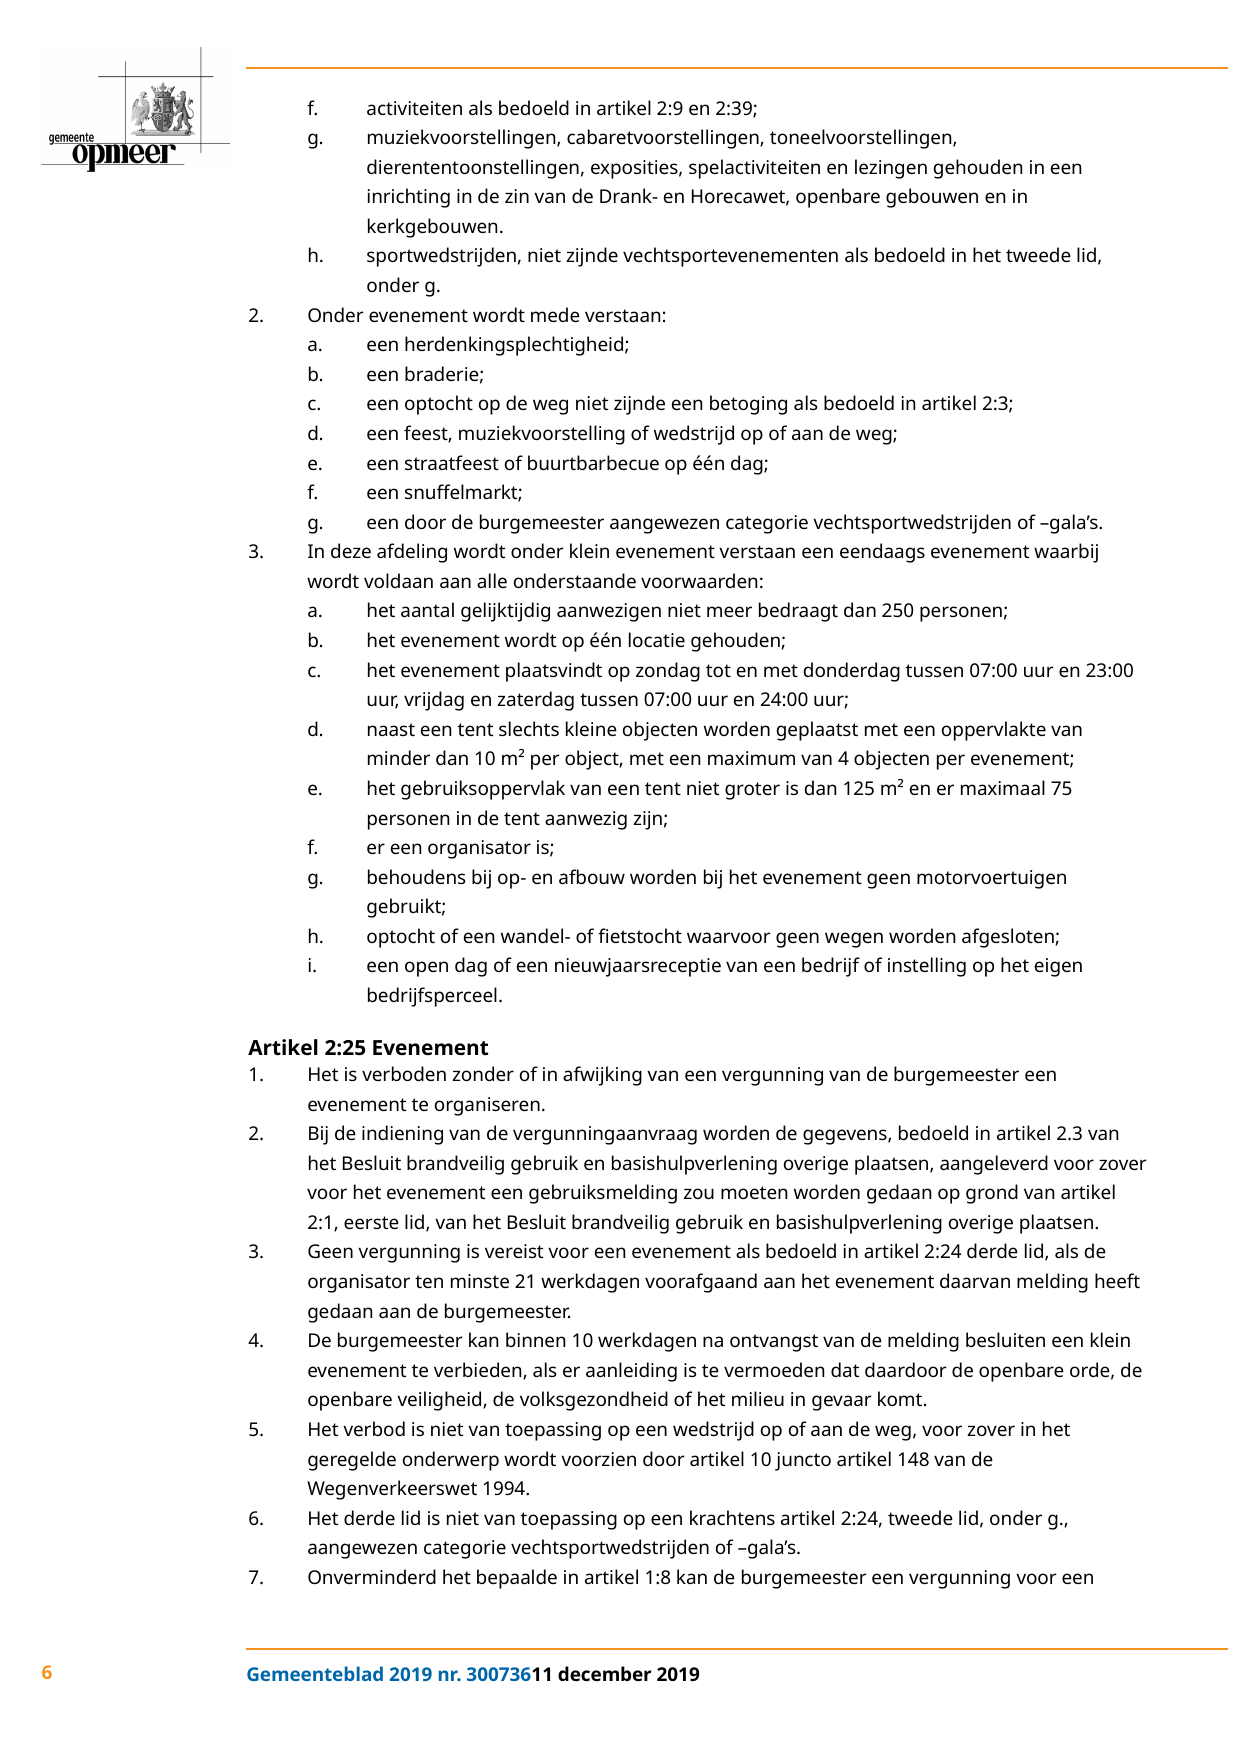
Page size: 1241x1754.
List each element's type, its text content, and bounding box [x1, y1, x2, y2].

list Het derde lid is niet van toepassing op een krachtens artikel 2:24, tweede lid, onder g., aangewezen categorie vechtsportwedstrijden of –gala’s. [248, 1505, 1152, 1560]
list een optocht op de weg niet zijnde een betoging als bedoeld in artikel 2:3; [307, 391, 1152, 416]
list het evenement wordt op één locatie gehouden; [307, 627, 1152, 653]
list Geen vergunning is vereist voor een evenement als bedoeld in artikel 2:24 derde lid, als de organisator ten minste 21 werkdagen voorafgaand aan het evenement daarvan melding heeft gedaan aan de burgemeester. [248, 1239, 1152, 1323]
list In deze afdeling wordt onder klein evenement verstaan een eendaags evenement waarbij wordt voldaan aan alle onderstaande voorwaarden: [248, 538, 1152, 594]
list naast een tent slechts kleine objecten worden geplaatst met een oppervlakte van minder dan 10 m² per object, met een maximum van 4 objecten per evenement; [307, 716, 1152, 771]
list een straatfeest of buurtbarbecue op één dag; [307, 450, 1152, 476]
list behoudens bij op- en afbouw worden bij het evenement geen motorvoertuigen gebruikt; [307, 864, 1152, 919]
list het gebruiksoppervlak van een tent niet groter is dan 125 m² en er maximaal 75 personen in de tent aanwezig zijn; [307, 775, 1152, 831]
list De burgemeester kan binnen 10 werkdagen na ontvangst van de melding besluiten een klein evenement te verbieden, als er aanleiding is te vermoeden dat daardoor de openbare orde, de openbare veiligheid, de volksgezondheid of het milieu in gevaar komt. [248, 1327, 1152, 1412]
list een feest, muziekvoorstelling of wedstrijd op of aan de weg; [307, 420, 1152, 446]
list optocht of een wandel- of fietstocht waarvoor geen wegen worden afgesloten; [307, 923, 1152, 949]
list muziekvoorstellingen, cabaretvoorstellingen, toneelvoorstellingen, dierententoonstellingen, exposities, spelactiviteiten en lezingen gehouden in een inrichting in de zin van de Drank- en Horecawet, openbare gebouwen en in kerkgebouwen. [307, 124, 1152, 239]
picture [41, 47, 231, 172]
list Onder evenement wordt mede verstaan: [248, 302, 1152, 328]
list een door de burgemeester aangewezen categorie vechtsportwedstrijden of –gala’s. [307, 509, 1152, 535]
text Artikel 2:25 Evenement [248, 1033, 1152, 1061]
list het evenement plaatsvindt op zondag tot en met donderdag tussen 07:00 uur en 23:00 uur, vrijdag en zaterdag tussen 07:00 uur en 24:00 uur; [307, 657, 1152, 712]
list activiteiten als bedoeld in artikel 2:9 en 2:39; [307, 95, 1152, 121]
list een open dag of een nieuwjaarsreceptie van een bedrijf of instelling op het eigen bedrijfsperceel. [307, 953, 1152, 1008]
list sportwedstrijden, niet zijnde vechtsportevenementen als bedoeld in het tweede lid, onder g. [307, 243, 1152, 298]
list Het is verboden zonder of in afwijking van een vergunning van de burgemeester een evenement te organiseren. [248, 1061, 1152, 1116]
list het aantal gelijktijdig aanwezigen niet meer bedraagt dan 250 personen; [307, 598, 1152, 623]
list een herdenkingsplechtigheid; [307, 331, 1152, 357]
list Onverminderd het bepaalde in artikel 1:8 kan de burgemeester een vergunning voor een [248, 1564, 1152, 1590]
list Het verbod is niet van toepassing op een wedstrijd op of aan de weg, voor zover in het geregelde onderwerp wordt voorzien door artikel 10 juncto artikel 148 van de Wegenverkeerswet 1994. [248, 1416, 1152, 1501]
list Bij de indiening van de vergunningaanvraag worden de gegevens, bedoeld in artikel 2.3 van het Besluit brandveilig gebruik en basishulpverlening overige plaatsen, aangeleverd voor zover voor het evenement een gebruiksmelding zou moeten worden gedaan op grond van artikel 2:1, eerste lid, van het Besluit brandveilig gebruik en basishulpverlening overige plaatsen. [248, 1120, 1152, 1235]
list een snuffelmarkt; [307, 479, 1152, 505]
list er een organisator is; [307, 834, 1152, 860]
list een braderie; [307, 361, 1152, 387]
